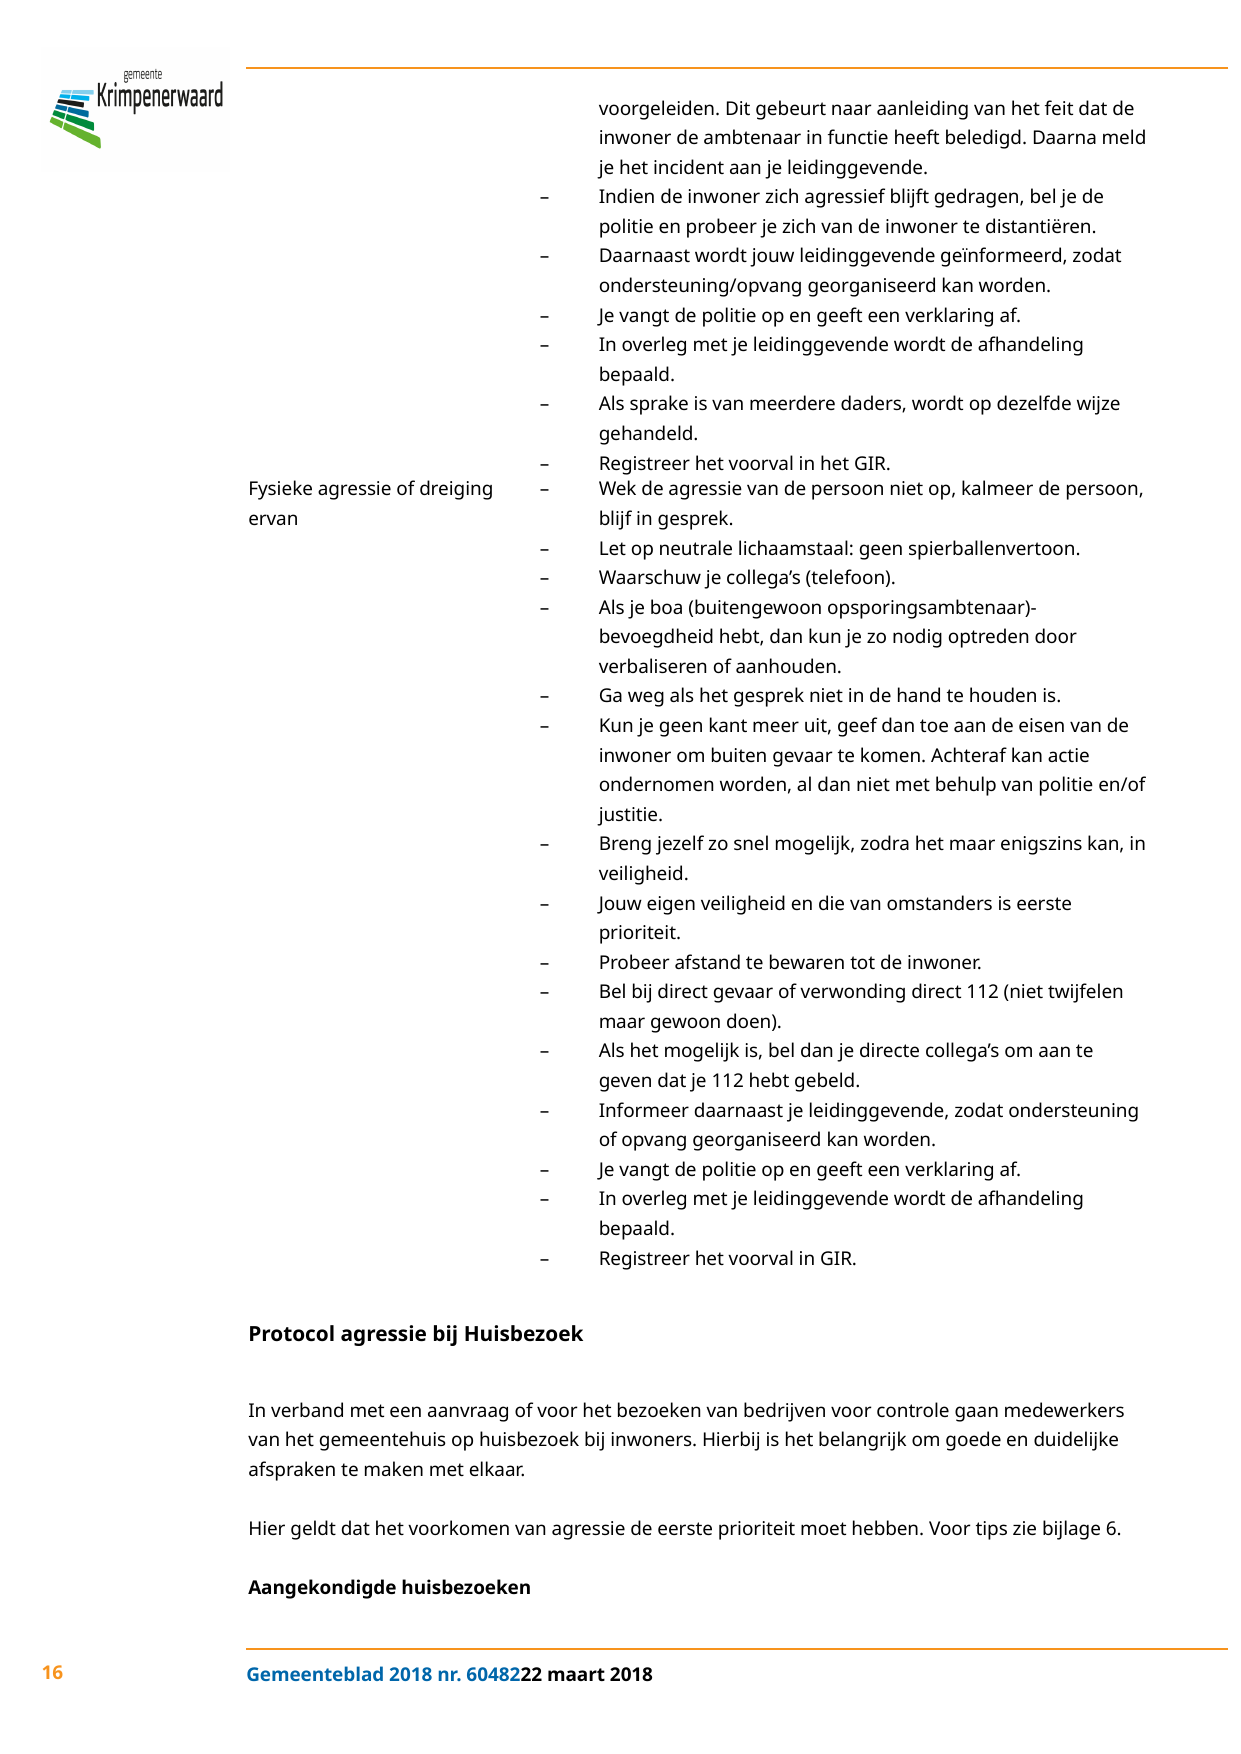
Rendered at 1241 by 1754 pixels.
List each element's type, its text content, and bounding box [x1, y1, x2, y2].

table_cell Fysieke agressie of dreiging ervan [248, 476, 539, 1270]
text In verband met een aanvraag of voor het bezoeken van bedrijven voor controle gaan medewerkers van het gemeentehuis op huisbezoek bij inwoners. Hierbij is het belangrijk om goede en duidelijke afspraken te maken met elkaar. [248, 1397, 1152, 1482]
table_cell [248, 95, 539, 476]
text Protocol agressie bij Huisbezoek [248, 1319, 1152, 1348]
text Hier geldt dat het voorkomen van agressie de eerste prioriteit moet hebben. Voor tips zie bijlage 6. [248, 1515, 1152, 1541]
picture [41, 47, 231, 172]
table_cell Wek de agressie van de persoon niet op, kalmeer de persoon, blijf in gesprek. Let op neutrale lichaamstaal: geen spierballenvertoon. Waarschuw je collega’s (telefoon). Als je boa (buitengewoon opsporingsambtenaar)-bevoegdheid hebt, dan kun je zo nodig optreden door verbaliseren of aanhouden. Ga weg als het gesprek niet in de hand te houden is. Kun je geen kant meer uit, geef dan toe aan de eisen van de inwoner om buiten gevaar te komen. Achteraf kan actie ondernomen worden, al dan niet met behulp van politie en/of justitie. Breng jezelf zo snel mogelijk, zodra het maar enigszins kan, in veiligheid. Jouw eigen veiligheid en die van omstanders is eerste prioriteit. Probeer afstand te bewaren tot de inwoner. Bel bij direct gevaar of verwonding direct 112 (niet twijfelen maar gewoon doen). Als het mogelijk is, bel dan je directe collega’s om aan te geven dat je 112 hebt gebeld. Informeer daarnaast je leidinggevende, zodat ondersteuning of opvang georganiseerd kan worden. Je vangt de politie op en geeft een verklaring af. In overleg met je leidinggevende wordt de afhandeling bepaald. Registreer het voorval in GIR. [540, 476, 1152, 1270]
text Aangekondigde huisbezoeken [248, 1574, 1152, 1600]
table_cell voorgeleiden. Dit gebeurt naar aanleiding van het feit dat de inwoner de ambtenaar in functie heeft beledigd. Daarna meld je het incident aan je leidinggevende. Indien de inwoner zich agressief blijft gedragen, bel je de politie en probeer je zich van de inwoner te distantiëren. Daarnaast wordt jouw leidinggevende geïnformeerd, zodat ondersteuning/opvang georganiseerd kan worden. Je vangt de politie op en geeft een verklaring af. In overleg met je leidinggevende wordt de afhandeling bepaald. Als sprake is van meerdere daders, wordt op dezelfde wijze gehandeld. Registreer het voorval in het GIR. [540, 95, 1152, 476]
